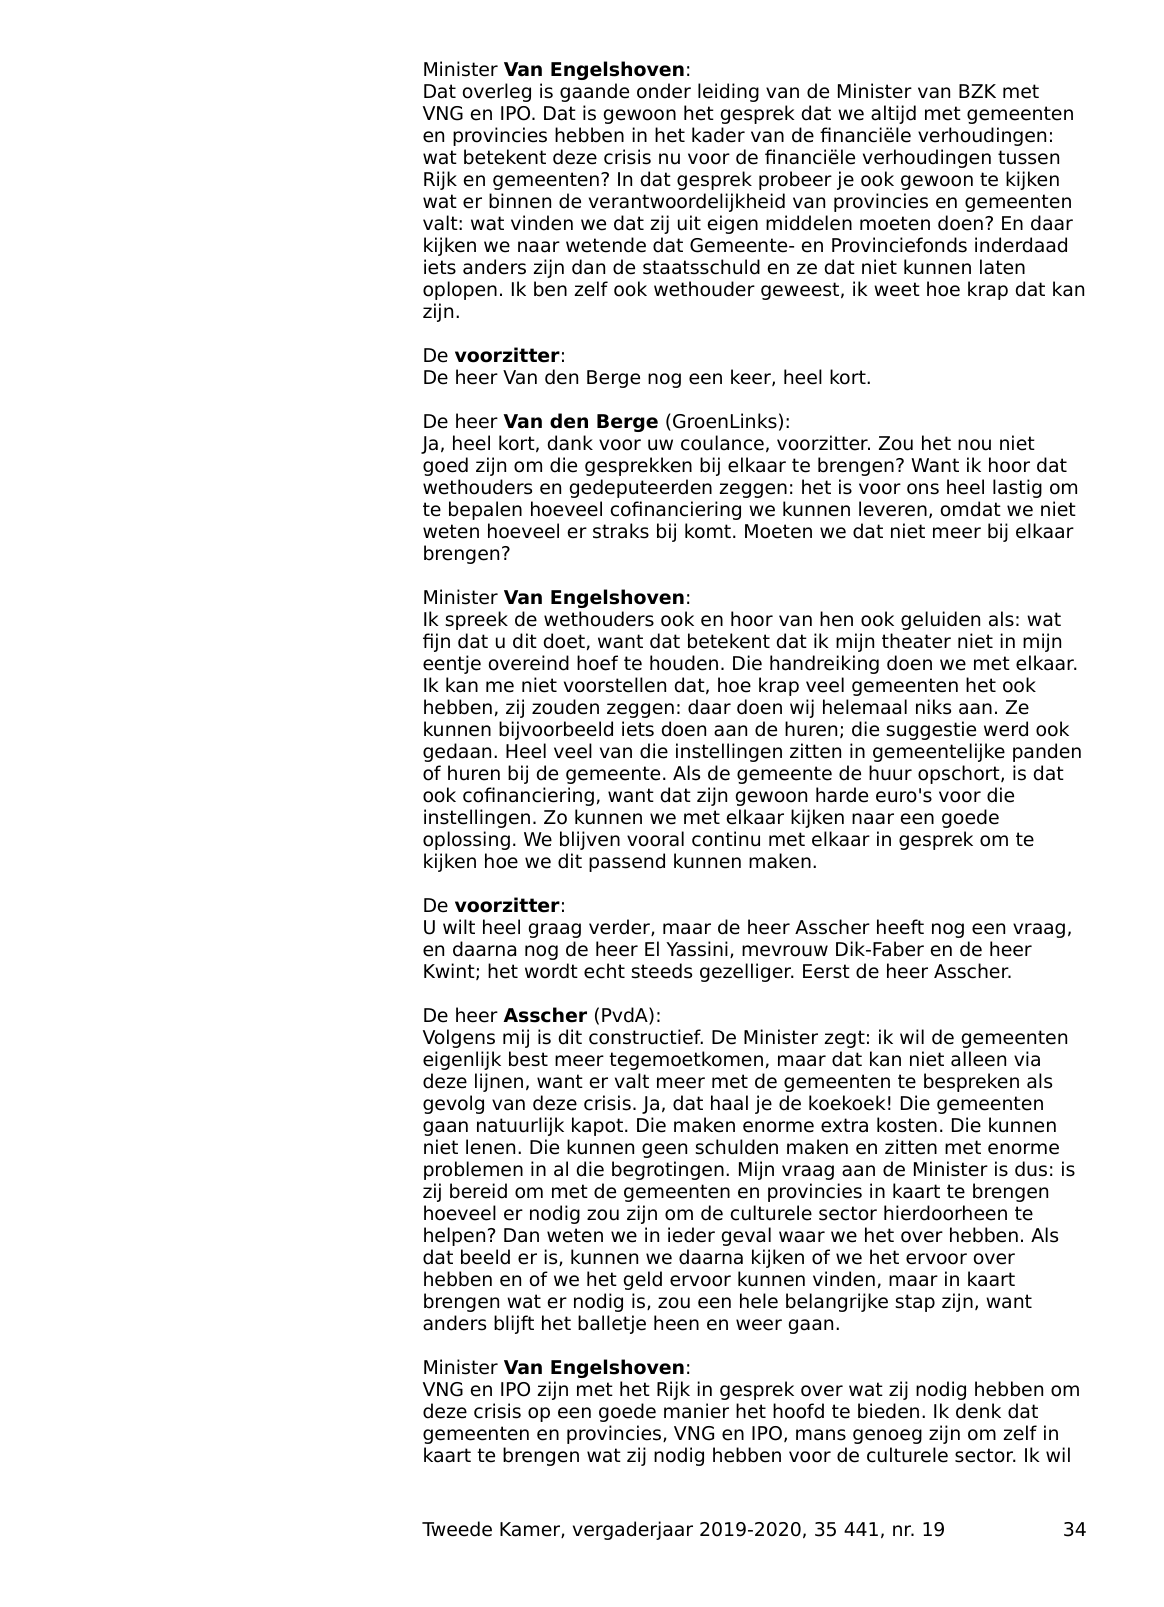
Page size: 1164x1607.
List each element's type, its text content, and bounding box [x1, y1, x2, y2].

text Ja, heel kort, dank voor uw coulance, voorzitter. Zou het nou niet goed zijn om die gesprekken bij elkaar te brengen? Want ik hoor dat wethouders en gedeputeerden zeggen: het is voor ons heel lastig om te bepalen hoeveel cofinanciering we kunnen leveren, omdat we niet weten hoeveel er straks bij komt. Moeten we dat niet meer bij elkaar brengen? [422, 433, 1087, 565]
text De heer Asscher (PvdA): [422, 1005, 1087, 1027]
text De voorzitter: [422, 895, 1087, 917]
text U wilt heel graag verder, maar de heer Asscher heeft nog een vraag, en daarna nog de heer El Yassini, mevrouw Dik-Faber en de heer Kwint; het wordt echt steeds gezelliger. Eerst de heer Asscher. [422, 917, 1087, 983]
text De voorzitter: [422, 345, 1087, 367]
text Minister Van Engelshoven: [422, 59, 1087, 81]
text Minister Van Engelshoven: [422, 1357, 1087, 1379]
text De heer Van den Berge nog een keer, heel kort. [422, 367, 1087, 389]
text Volgens mij is dit constructief. De Minister zegt: ik wil de gemeenten eigenlijk best meer tegemoetkomen, maar dat kan niet alleen via deze lijnen, want er valt meer met de gemeenten te bespreken als gevolg van deze crisis. Ja, dat haal je de koekoek! Die gemeenten gaan natuurlijk kapot. Die maken enorme extra kosten. Die kunnen niet lenen. Die kunnen geen schulden maken en zitten met enorme problemen in al die begrotingen. Mijn vraag aan de Minister is dus: is zij bereid om met de gemeenten en provincies in kaart te brengen hoeveel er nodig zou zijn om de culturele sector hierdoorheen te helpen? Dan weten we in ieder geval waar we het over hebben. Als dat beeld er is, kunnen we daarna kijken of we het ervoor over hebben en of we het geld ervoor kunnen vinden, maar in kaart brengen wat er nodig is, zou een hele belangrijke stap zijn, want anders blijft het balletje heen en weer gaan. [422, 1027, 1087, 1335]
text De heer Van den Berge (GroenLinks): [422, 411, 1087, 433]
text Minister Van Engelshoven: [422, 587, 1087, 609]
text VNG en IPO zijn met het Rijk in gesprek over wat zij nodig hebben om deze crisis op een goede manier het hoofd te bieden. Ik denk dat gemeenten en provincies, VNG en IPO, mans genoeg zijn om zelf in kaart te brengen wat zij nodig hebben voor de culturele sector. Ik wil [422, 1379, 1087, 1467]
text Dat overleg is gaande onder leiding van de Minister van BZK met VNG en IPO. Dat is gewoon het gesprek dat we altijd met gemeenten en provincies hebben in het kader van de financiële verhoudingen: wat betekent deze crisis nu voor de financiële verhoudingen tussen Rijk en gemeenten? In dat gesprek probeer je ook gewoon te kijken wat er binnen de verantwoordelijkheid van provincies en gemeenten valt: wat vinden we dat zij uit eigen middelen moeten doen? En daar kijken we naar wetende dat Gemeente- en Provinciefonds inderdaad iets anders zijn dan de staatsschuld en ze dat niet kunnen laten oplopen. Ik ben zelf ook wethouder geweest, ik weet hoe krap dat kan zijn. [422, 81, 1087, 323]
text Ik spreek de wethouders ook en hoor van hen ook geluiden als: wat fijn dat u dit doet, want dat betekent dat ik mijn theater niet in mijn eentje overeind hoef te houden. Die handreiking doen we met elkaar. Ik kan me niet voorstellen dat, hoe krap veel gemeenten het ook hebben, zij zouden zeggen: daar doen wij helemaal niks aan. Ze kunnen bijvoorbeeld iets doen aan de huren; die suggestie werd ook gedaan. Heel veel van die instellingen zitten in gemeentelijke panden of huren bij de gemeente. Als de gemeente de huur opschort, is dat ook cofinanciering, want dat zijn gewoon harde euro's voor die instellingen. Zo kunnen we met elkaar kijken naar een goede oplossing. We blijven vooral continu met elkaar in gesprek om te kijken hoe we dit passend kunnen maken. [422, 609, 1087, 873]
